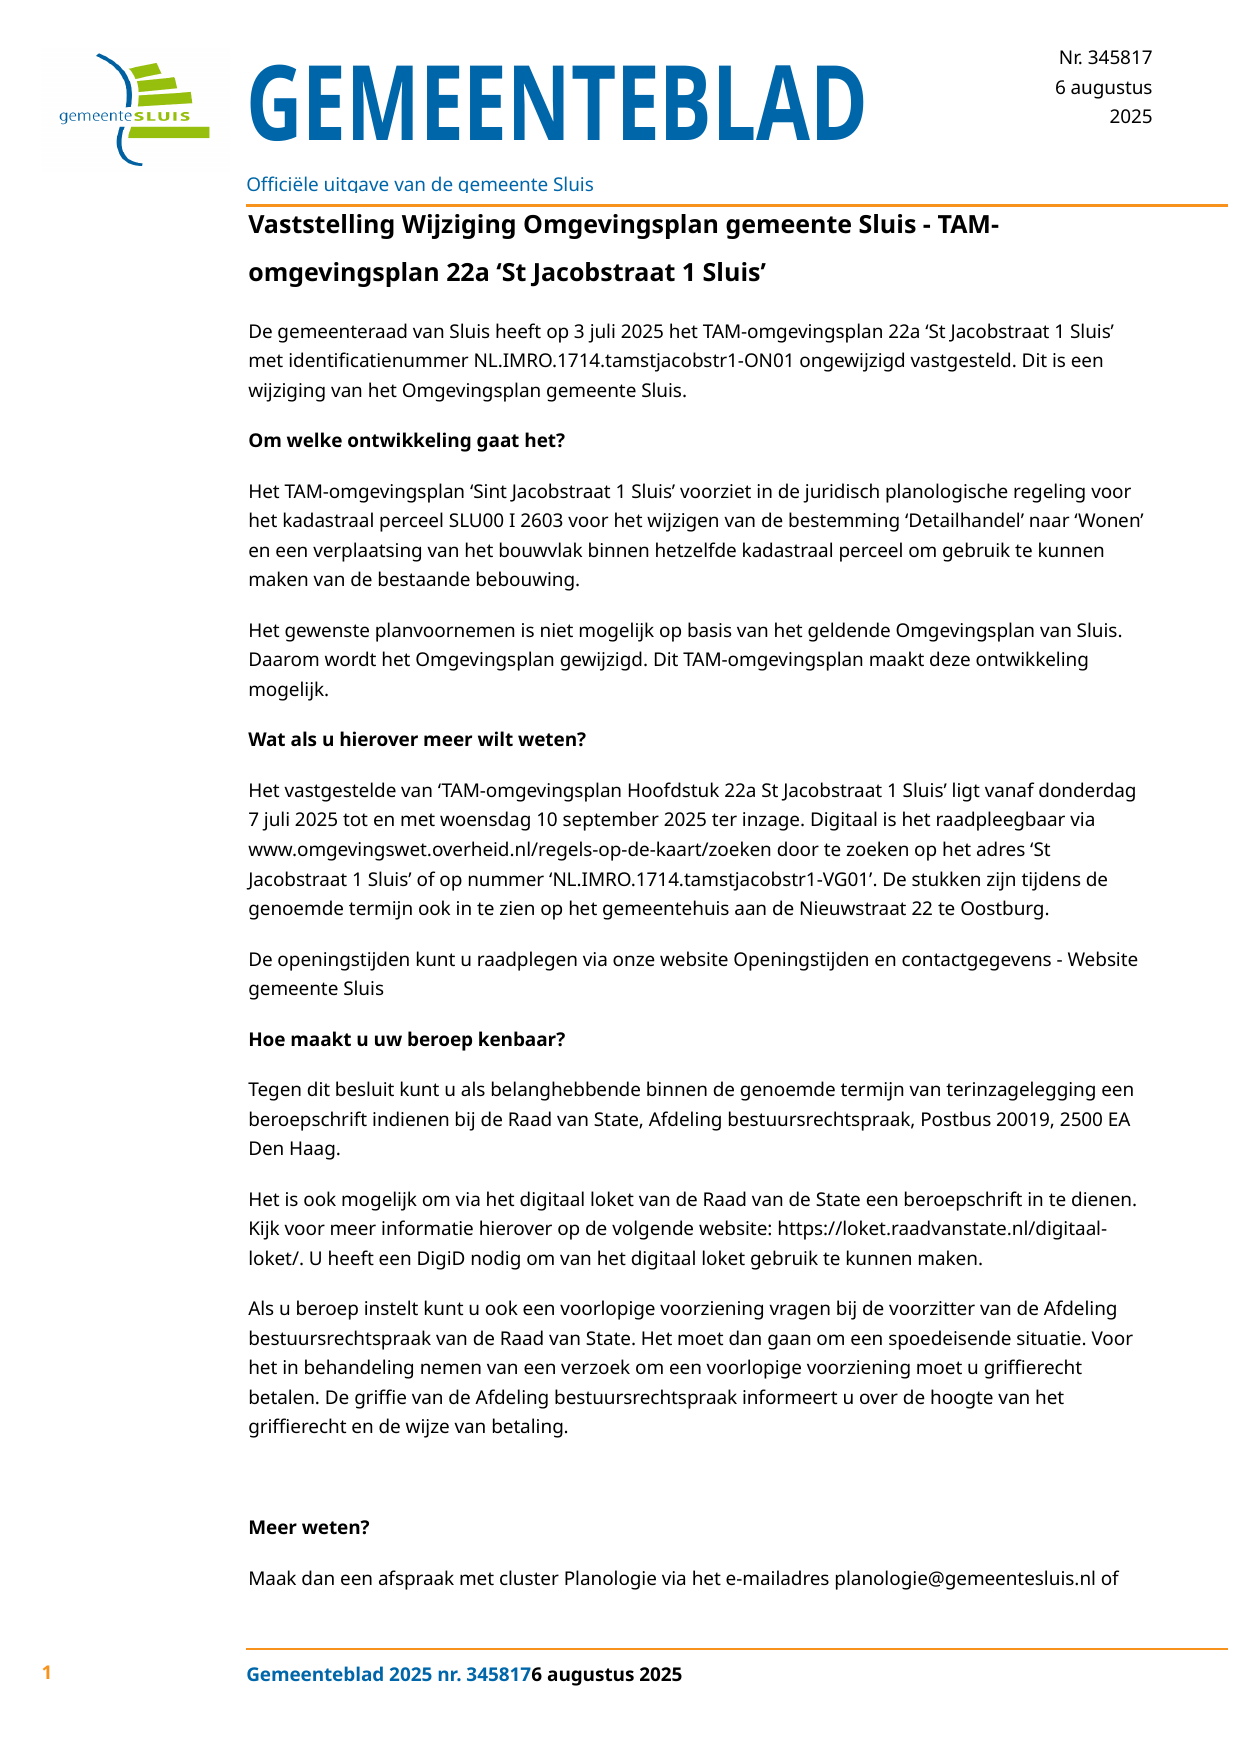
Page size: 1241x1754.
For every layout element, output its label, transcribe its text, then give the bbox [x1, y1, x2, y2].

text De gemeenteraad van Sluis heeft op 3 juli 2025 het TAM-omgevingsplan 22a ‘St Jacobstraat 1 Sluis’ met identificatienummer NL.IMRO.1714.tamstjacobstr1-ON01 ongewijzigd vastgesteld. Dit is een wijziging van het Omgevingsplan gemeente Sluis. [248, 318, 1152, 403]
text Het vastgestelde van ‘TAM-omgevingsplan Hoofdstuk 22a St Jacobstraat 1 Sluis’ ligt vanaf donderdag 7 juli 2025 tot en met woensdag 10 september 2025 ter inzage. Digitaal is het raadpleegbaar via www.omgevingswet.overheid.nl/regels-op-de-kaart/zoeken door te zoeken op het adres ‘St Jacobstraat 1 Sluis’ of op nummer ‘NL.IMRO.1714.tamstjacobstr1-VG01’. De stukken zijn tijdens de genoemde termijn ook in te zien op het gemeentehuis aan de Nieuwstraat 22 te Oostburg. [248, 777, 1152, 921]
text Tegen dit besluit kunt u als belanghebbende binnen de genoemde termijn van terinzagelegging een beroepschrift indienen bij de Raad van State, Afdeling bestuursrechtspraak, Postbus 20019, 2500 EA Den Haag. [248, 1076, 1152, 1161]
text Vaststelling Wijziging Omgevingsplan gemeente Sluis - TAM-omgevingsplan 22a ‘St Jacobstraat 1 Sluis’ [248, 207, 1152, 288]
text De openingstijden kunt u raadplegen via onze website Openingstijden en contactgegevens - Website gemeente Sluis [248, 946, 1152, 1001]
text Om welke ontwikkeling gaat het? [248, 427, 1152, 453]
text Als u beroep instelt kunt u ook een voorlopige voorziening vragen bij de voorzitter van de Afdeling bestuursrechtspraak van de Raad van State. Het moet dan gaan om een spoedeisende situatie. Voor het in behandeling nemen van een verzoek om een voorlopige voorziening moet u griffierecht betalen. De griffie van de Afdeling bestuursrechtspraak informeert u over de hoogte van het griffierecht en de wijze van betaling. [248, 1295, 1152, 1439]
text Meer weten? [248, 1514, 1152, 1540]
picture [41, 47, 231, 172]
text Het is ook mogelijk om via het digitaal loket van de Raad van de State een beroepschrift in te dienen. Kijk voor meer informatie hierover op de volgende website: https://loket.raadvanstate.nl/digitaal-loket/. U heeft een DigiD nodig om van het digitaal loket gebruik te kunnen maken. [248, 1186, 1152, 1271]
text Hoe maakt u uw beroep kenbaar? [248, 1026, 1152, 1052]
text Wat als u hierover meer wilt weten? [248, 727, 1152, 752]
text Maak dan een afspraak met cluster Planologie via het e-mailadres planologie@gemeentesluis.nl of [248, 1565, 1152, 1591]
text Het TAM-omgevingsplan ‘Sint Jacobstraat 1 Sluis’ voorziet in de juridisch planologische regeling voor het kadastraal perceel SLU00 I 2603 voor het wijzigen van de bestemming ‘Detailhandel’ naar ‘Wonen’ en een verplaatsing van het bouwvlak binnen hetzelfde kadastraal perceel om gebruik te kunnen maken van de bestaande bebouwing. [248, 478, 1152, 592]
text Het gewenste planvoornemen is niet mogelijk op basis van het geldende Omgevingsplan van Sluis. Daarom wordt het Omgevingsplan gewijzigd. Dit TAM-omgevingsplan maakt deze ontwikkeling mogelijk. [248, 617, 1152, 702]
